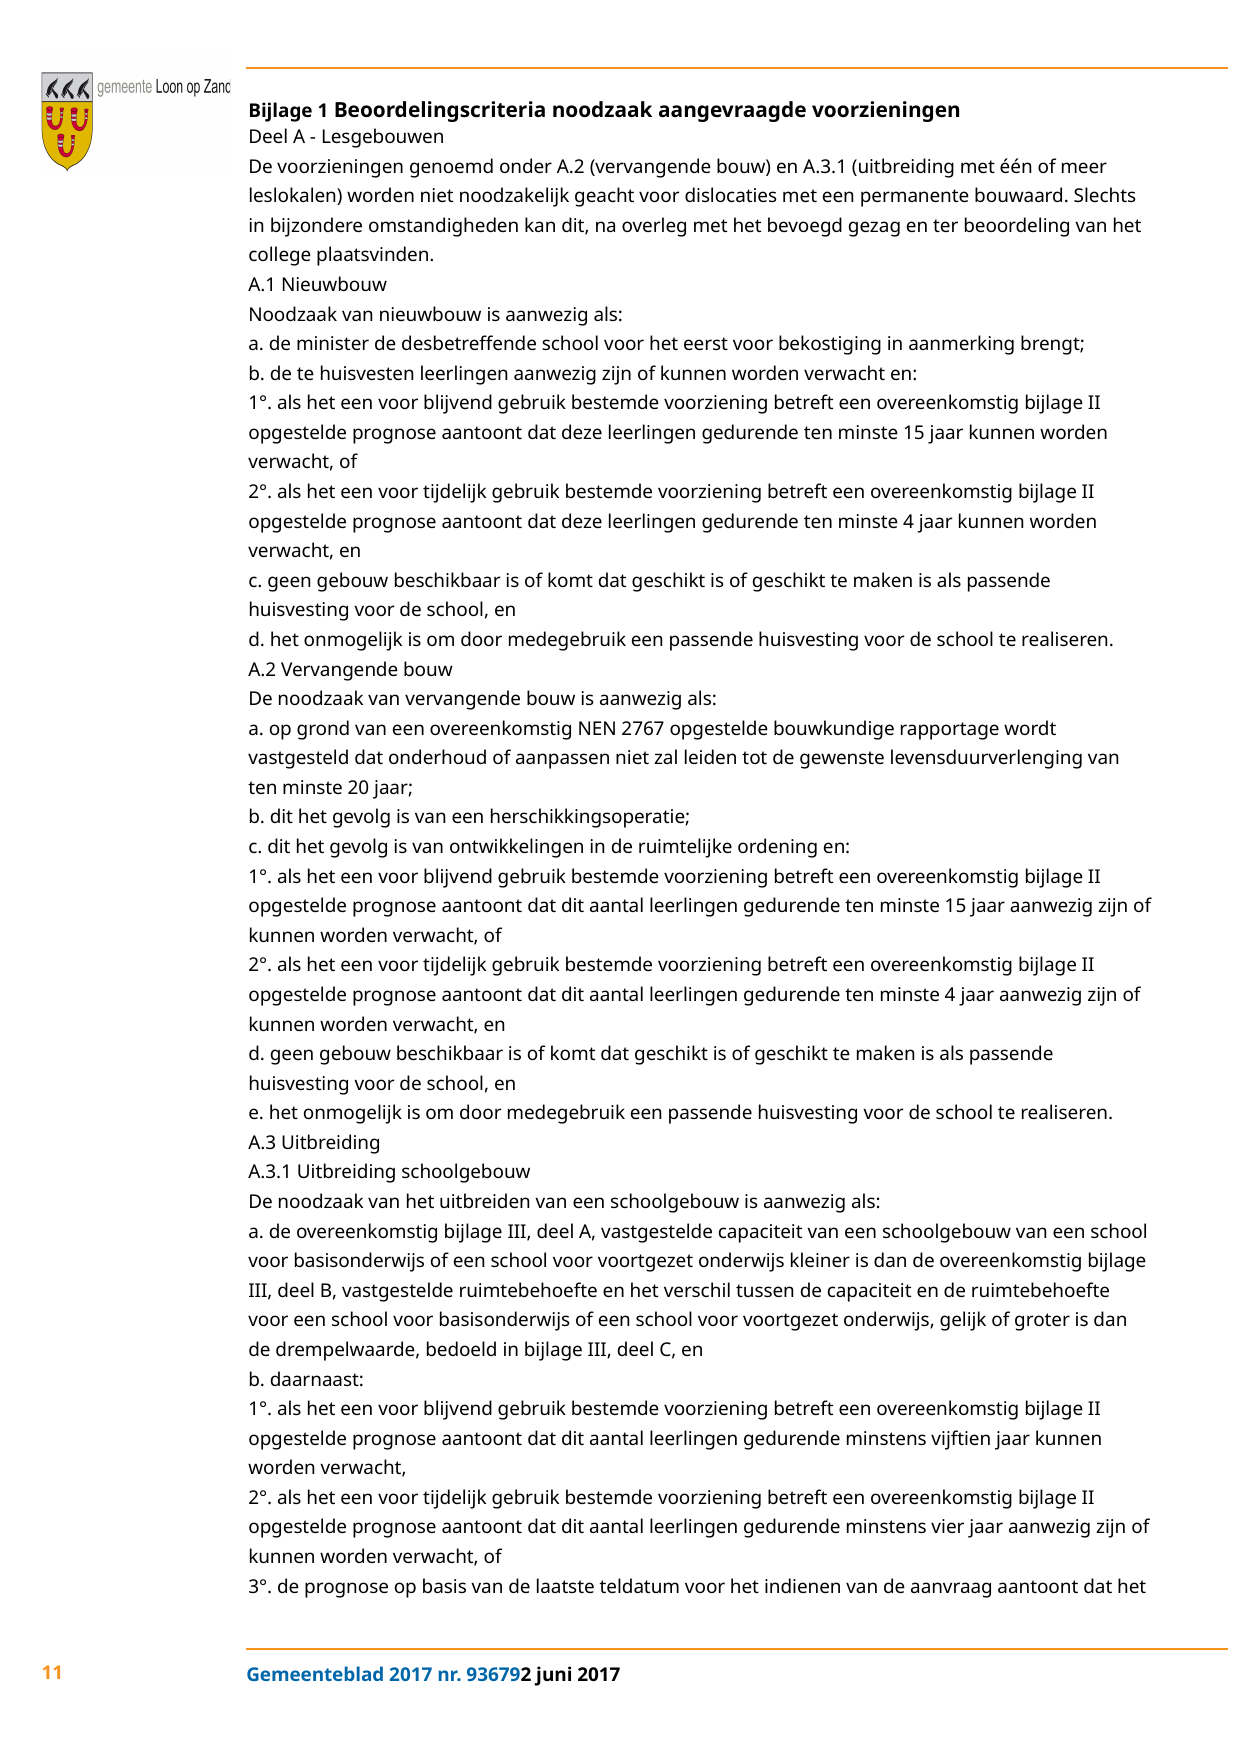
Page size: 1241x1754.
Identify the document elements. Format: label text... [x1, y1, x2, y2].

text A.2 Vervangende bouw [248, 656, 1152, 682]
text De noodzaak van vervangende bouw is aanwezig als: [248, 685, 1152, 711]
text e. het onmogelijk is om door medegebruik een passende huisvesting voor de school te realiseren. [248, 1099, 1152, 1125]
text 3°. de prognose op basis van de laatste teldatum voor het indienen van de aanvraag aantoont dat het [248, 1573, 1152, 1599]
text d. geen gebouw beschikbaar is of komt dat geschikt is of geschikt te maken is als passende huisvesting voor de school, en [248, 1040, 1152, 1096]
text 1°. als het een voor blijvend gebruik bestemde voorziening betreft een overeenkomstig bijlage II opgestelde prognose aantoont dat dit aantal leerlingen gedurende minstens vijftien jaar kunnen worden verwacht, [248, 1395, 1152, 1480]
text d. het onmogelijk is om door medegebruik een passende huisvesting voor de school te realiseren. [248, 626, 1152, 652]
text Bijlage 1 Beoordelingscriteria noodzaak aangevraagde voorzieningen [248, 95, 1152, 123]
text 2°. als het een voor tijdelijk gebruik bestemde voorziening betreft een overeenkomstig bijlage II opgestelde prognose aantoont dat dit aantal leerlingen gedurende minstens vier jaar aanwezig zijn of kunnen worden verwacht, of [248, 1484, 1152, 1569]
text c. geen gebouw beschikbaar is of komt dat geschikt is of geschikt te maken is als passende huisvesting voor de school, en [248, 567, 1152, 622]
text a. de minister de desbetreffende school voor het eerst voor bekostiging in aanmerking brengt; [248, 330, 1152, 356]
text 1°. als het een voor blijvend gebruik bestemde voorziening betreft een overeenkomstig bijlage II opgestelde prognose aantoont dat deze leerlingen gedurende ten minste 15 jaar kunnen worden verwacht, of [248, 389, 1152, 474]
text b. dit het gevolg is van een herschikkingsoperatie; [248, 804, 1152, 829]
text c. dit het gevolg is van ontwikkelingen in de ruimtelijke ordening en: [248, 833, 1152, 859]
picture [41, 47, 231, 172]
text a. op grond van een overeenkomstig NEN 2767 opgestelde bouwkundige rapportage wordt vastgesteld dat onderhoud of aanpassen niet zal leiden tot de gewenste levensduurverlenging van ten minste 20 jaar; [248, 715, 1152, 800]
text Noodzaak van nieuwbouw is aanwezig als: [248, 301, 1152, 327]
text De voorzieningen genoemd onder A.2 (vervangende bouw) en A.3.1 (uitbreiding met één of meer leslokalen) worden niet noodzakelijk geacht voor dislocaties met een permanente bouwaard. Slechts in bijzondere omstandigheden kan dit, na overleg met het bevoegd gezag en ter beoordeling van het college plaatsvinden. [248, 153, 1152, 267]
text 2°. als het een voor tijdelijk gebruik bestemde voorziening betreft een overeenkomstig bijlage II opgestelde prognose aantoont dat dit aantal leerlingen gedurende ten minste 4 jaar aanwezig zijn of kunnen worden verwacht, en [248, 952, 1152, 1037]
text A.3.1 Uitbreiding schoolgebouw [248, 1159, 1152, 1184]
text b. de te huisvesten leerlingen aanwezig zijn of kunnen worden verwacht en: [248, 360, 1152, 386]
text a. de overeenkomstig bijlage III, deel A, vastgestelde capaciteit van een schoolgebouw van een school voor basisonderwijs of een school voor voortgezet onderwijs kleiner is dan de overeenkomstig bijlage III, deel B, vastgestelde ruimtebehoefte en het verschil tussen de capaciteit en de ruimtebehoefte voor een school voor basisonderwijs of een school voor voortgezet onderwijs, gelijk of groter is dan de drempelwaarde, bedoeld in bijlage III, deel C, en [248, 1218, 1152, 1362]
text A.3 Uitbreiding [248, 1129, 1152, 1155]
text A.1 Nieuwbouw [248, 271, 1152, 297]
text b. daarnaast: [248, 1366, 1152, 1392]
text Deel A - Lesgebouwen [248, 123, 1152, 149]
text 2°. als het een voor tijdelijk gebruik bestemde voorziening betreft een overeenkomstig bijlage II opgestelde prognose aantoont dat deze leerlingen gedurende ten minste 4 jaar kunnen worden verwacht, en [248, 478, 1152, 563]
text De noodzaak van het uitbreiden van een schoolgebouw is aanwezig als: [248, 1188, 1152, 1214]
text 1°. als het een voor blijvend gebruik bestemde voorziening betreft een overeenkomstig bijlage II opgestelde prognose aantoont dat dit aantal leerlingen gedurende ten minste 15 jaar aanwezig zijn of kunnen worden verwacht, of [248, 863, 1152, 948]
